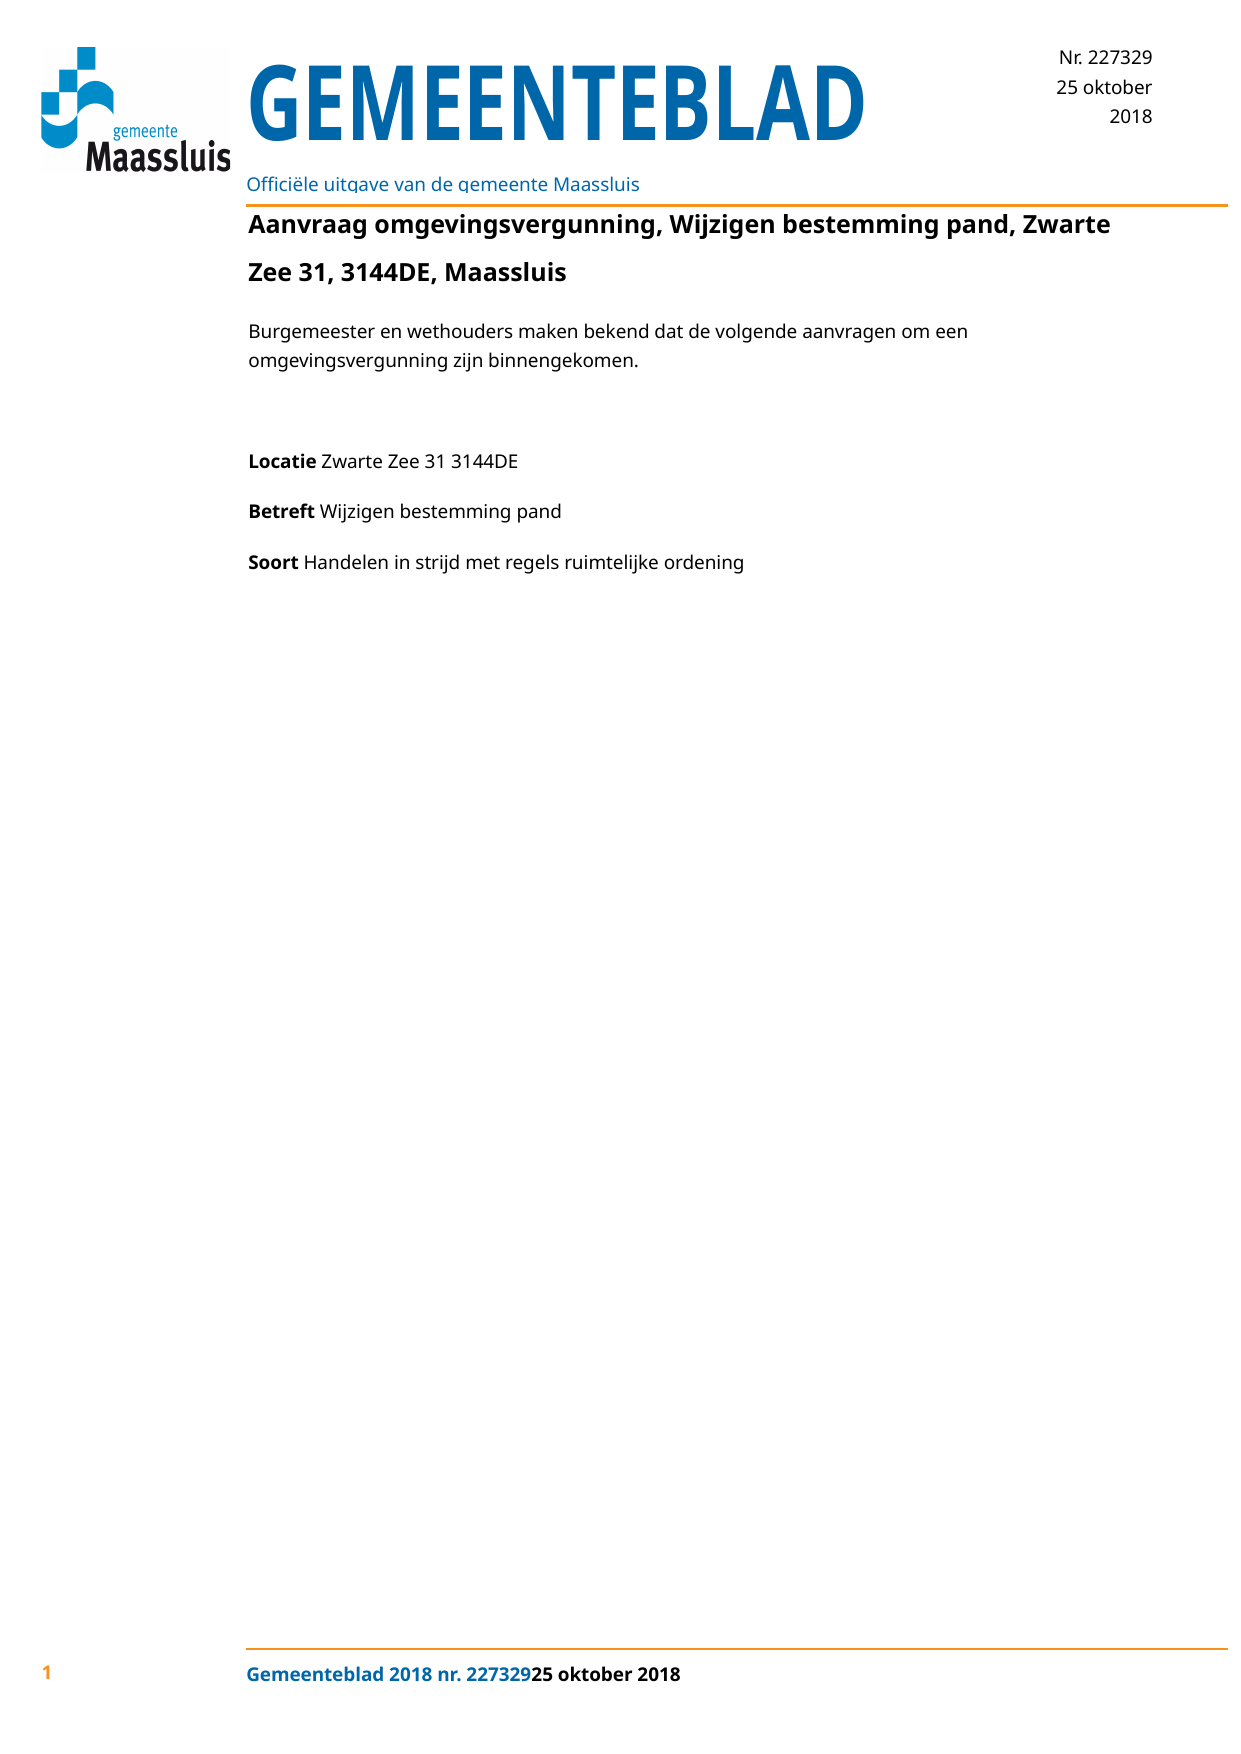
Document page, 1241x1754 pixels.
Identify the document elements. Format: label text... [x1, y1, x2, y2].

text Locatie Zwarte Zee 31 3144DE [248, 448, 1152, 474]
picture [41, 47, 231, 172]
text Soort Handelen in strijd met regels ruimtelijke ordening [248, 549, 1152, 575]
text Burgemeester en wethouders maken bekend dat de volgende aanvragen om een omgevingsvergunning zijn binnengekomen. [248, 318, 1152, 373]
picture [41, 47, 77, 92]
text Aanvraag omgevingsvergunning, Wijzigen bestemming pand, Zwarte Zee 31, 3144DE, Maassluis [248, 207, 1152, 288]
text Betreft Wijzigen bestemming pand [248, 499, 1152, 524]
